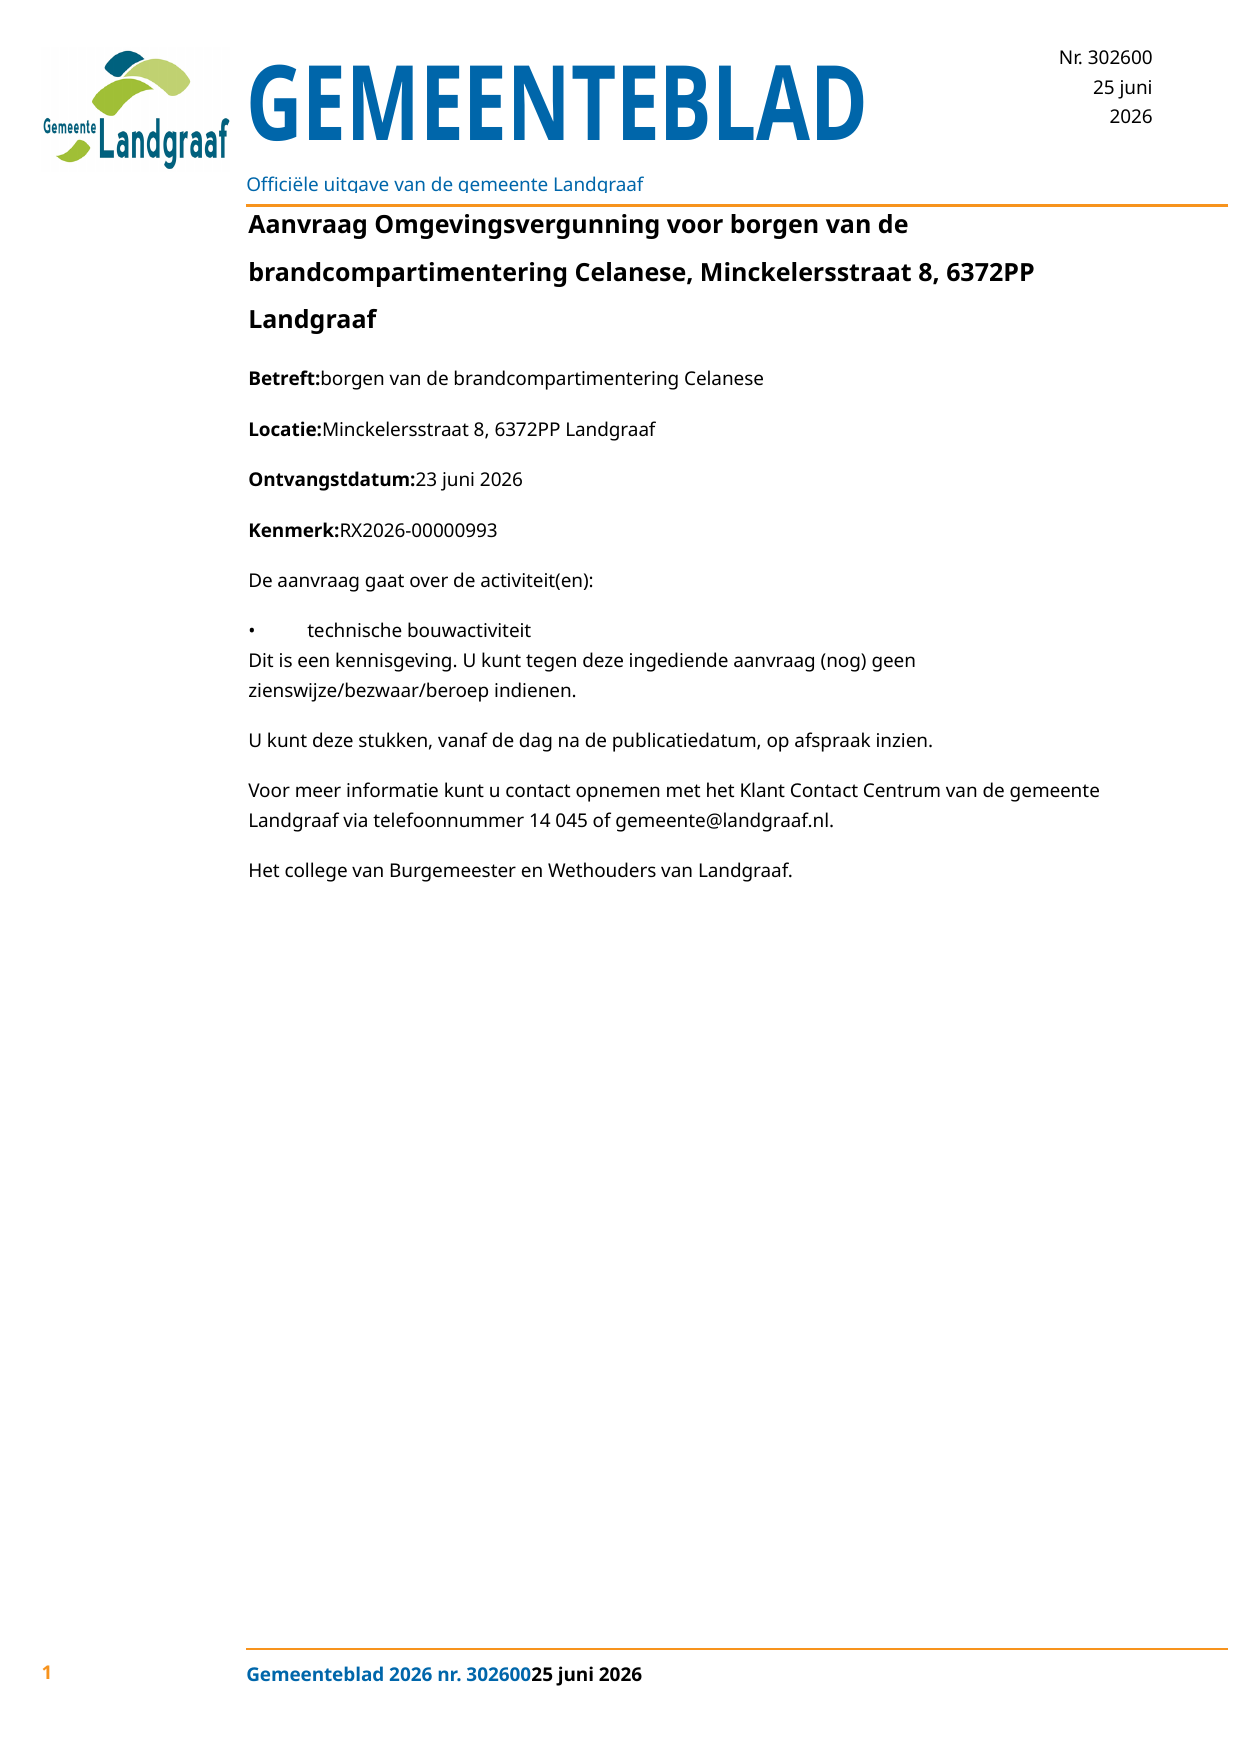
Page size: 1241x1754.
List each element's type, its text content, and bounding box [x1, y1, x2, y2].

text Voor meer informatie kunt u contact opnemen met het Klant Contact Centrum van de gemeente Landgraaf via telefoonnummer 14 045 of gemeente@landgraaf.nl. [248, 778, 1152, 833]
text Kenmerk:RX2026-00000993 [248, 517, 1152, 542]
text De aanvraag gaat over de activiteit(en): [248, 567, 1152, 593]
text Locatie:Minckelersstraat 8, 6372PP Landgraaf [248, 416, 1152, 442]
text Ontvangstdatum:23 juni 2026 [248, 466, 1152, 492]
text Dit is een kennisgeving. U kunt tegen deze ingediende aanvraag (nog) geen zienswijze/bezwaar/beroep indienen. [248, 647, 1152, 702]
text U kunt deze stukken, vanaf de dag na de publicatiedatum, op afspraak inzien. [248, 727, 1152, 753]
text Aanvraag Omgevingsvergunning voor borgen van de brandcompartimentering Celanese, Minckelersstraat 8, 6372PP Landgraaf [248, 207, 1152, 336]
list technische bouwactiviteit [248, 618, 1152, 643]
text Het college van Burgemeester en Wethouders van Landgraaf. [248, 858, 1152, 883]
text Betreft:borgen van de brandcompartimentering Celanese [248, 366, 1152, 391]
picture [41, 47, 231, 172]
